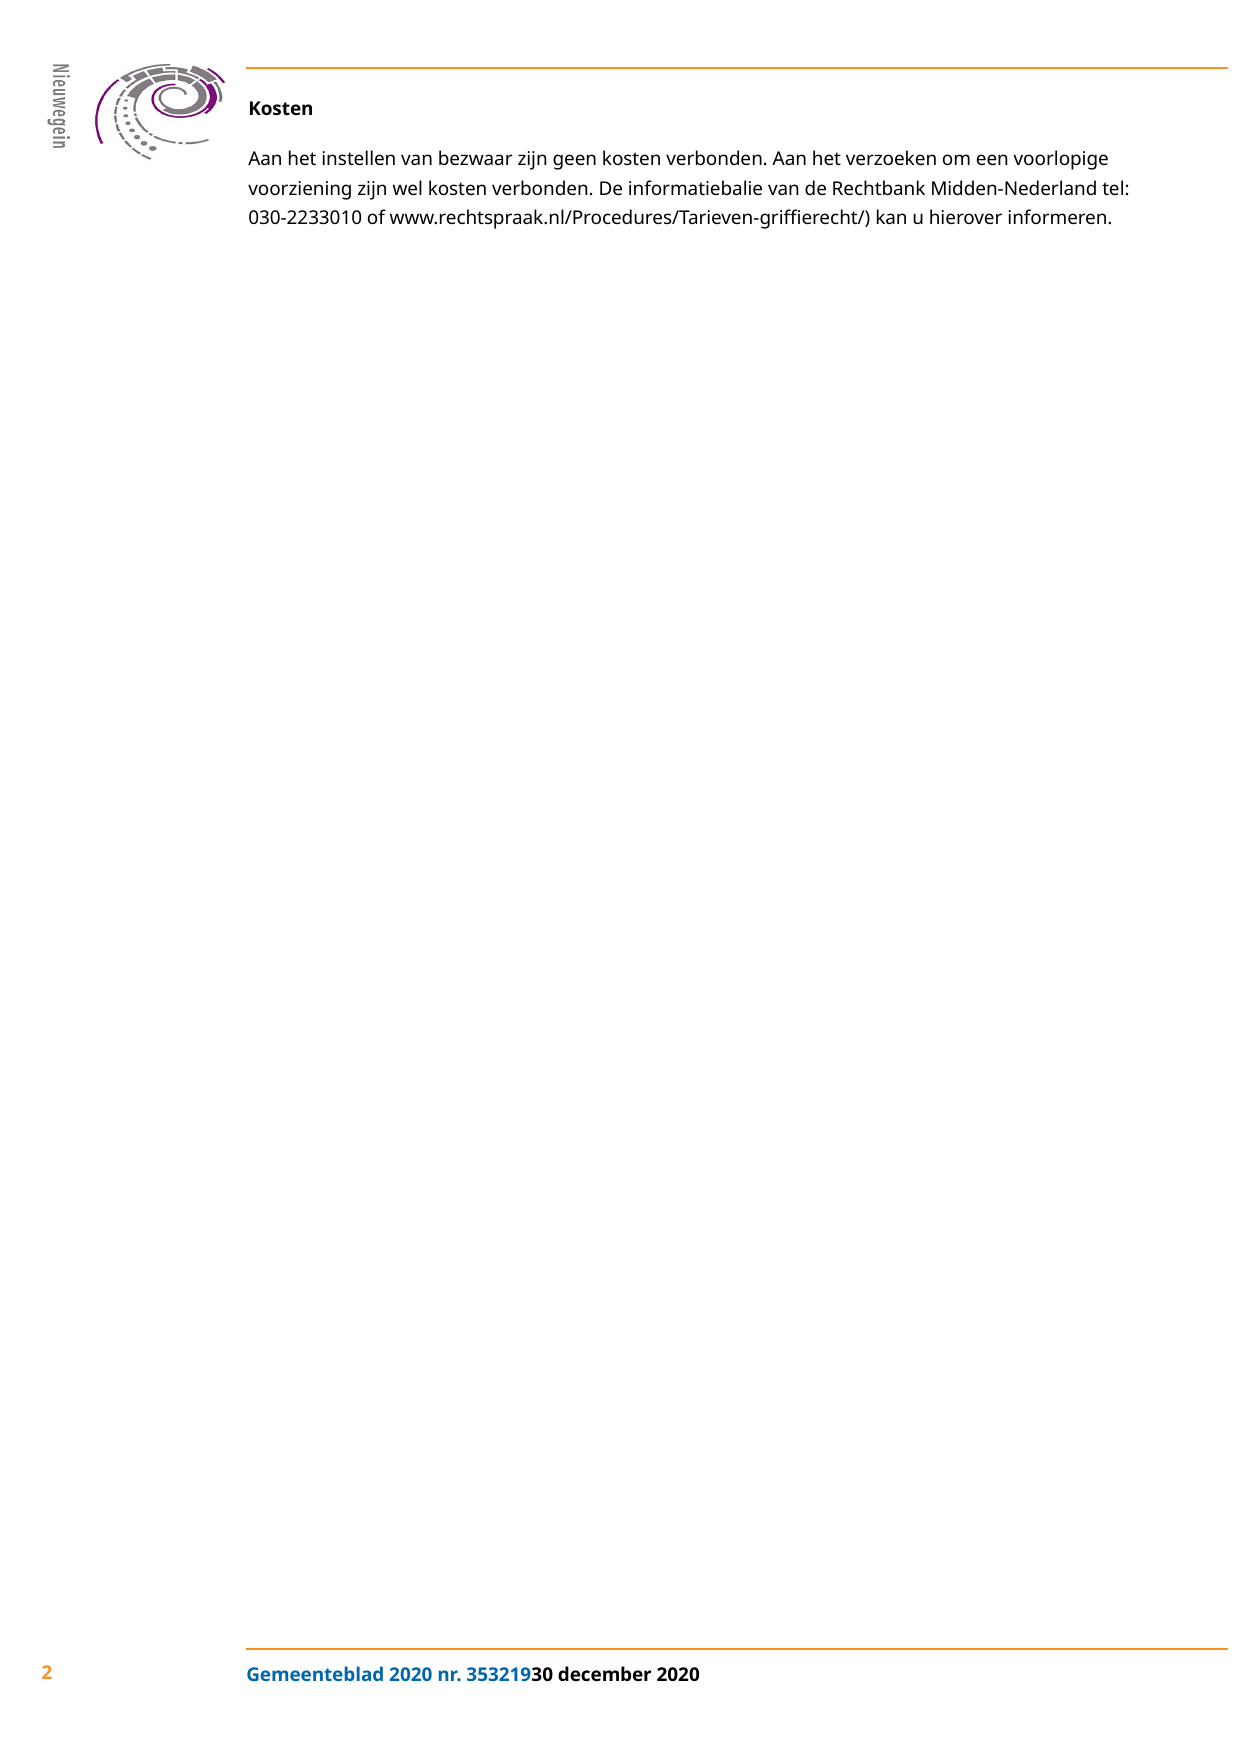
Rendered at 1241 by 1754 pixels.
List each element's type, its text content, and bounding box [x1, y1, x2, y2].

picture [41, 47, 231, 172]
text Kosten [248, 95, 1152, 121]
text Aan het instellen van bezwaar zijn geen kosten verbonden. Aan het verzoeken om een voorlopige voorziening zijn wel kosten verbonden. De informatiebalie van de Rechtbank Midden-Nederland tel: 030-2233010 of www.rechtspraak.nl/Procedures/Tarieven-griffierecht/) kan u hierover informeren. [248, 145, 1152, 230]
